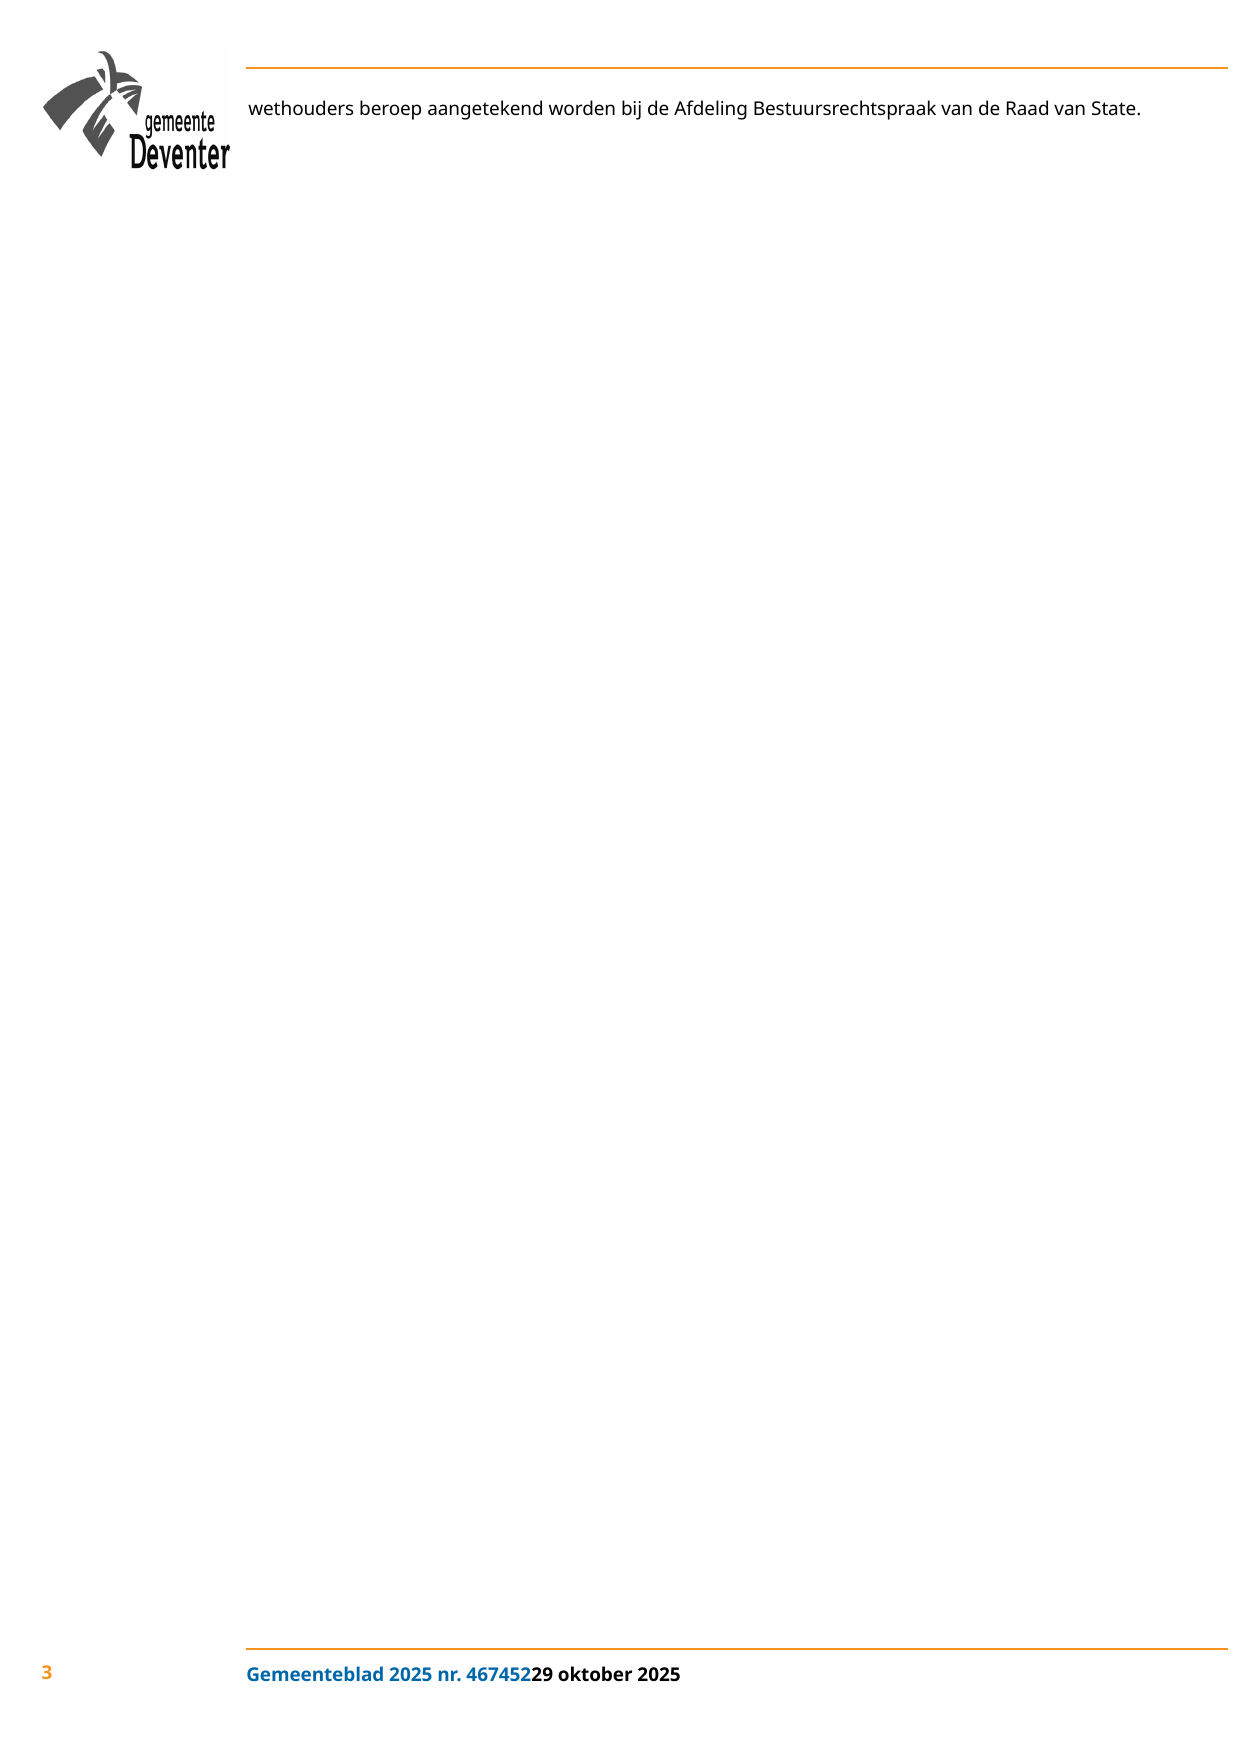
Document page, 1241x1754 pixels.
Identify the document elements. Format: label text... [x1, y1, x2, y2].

picture [41, 47, 231, 172]
text wethouders beroep aangetekend worden bij de Afdeling Bestuursrechtspraak van de Raad van State. [248, 95, 1152, 121]
